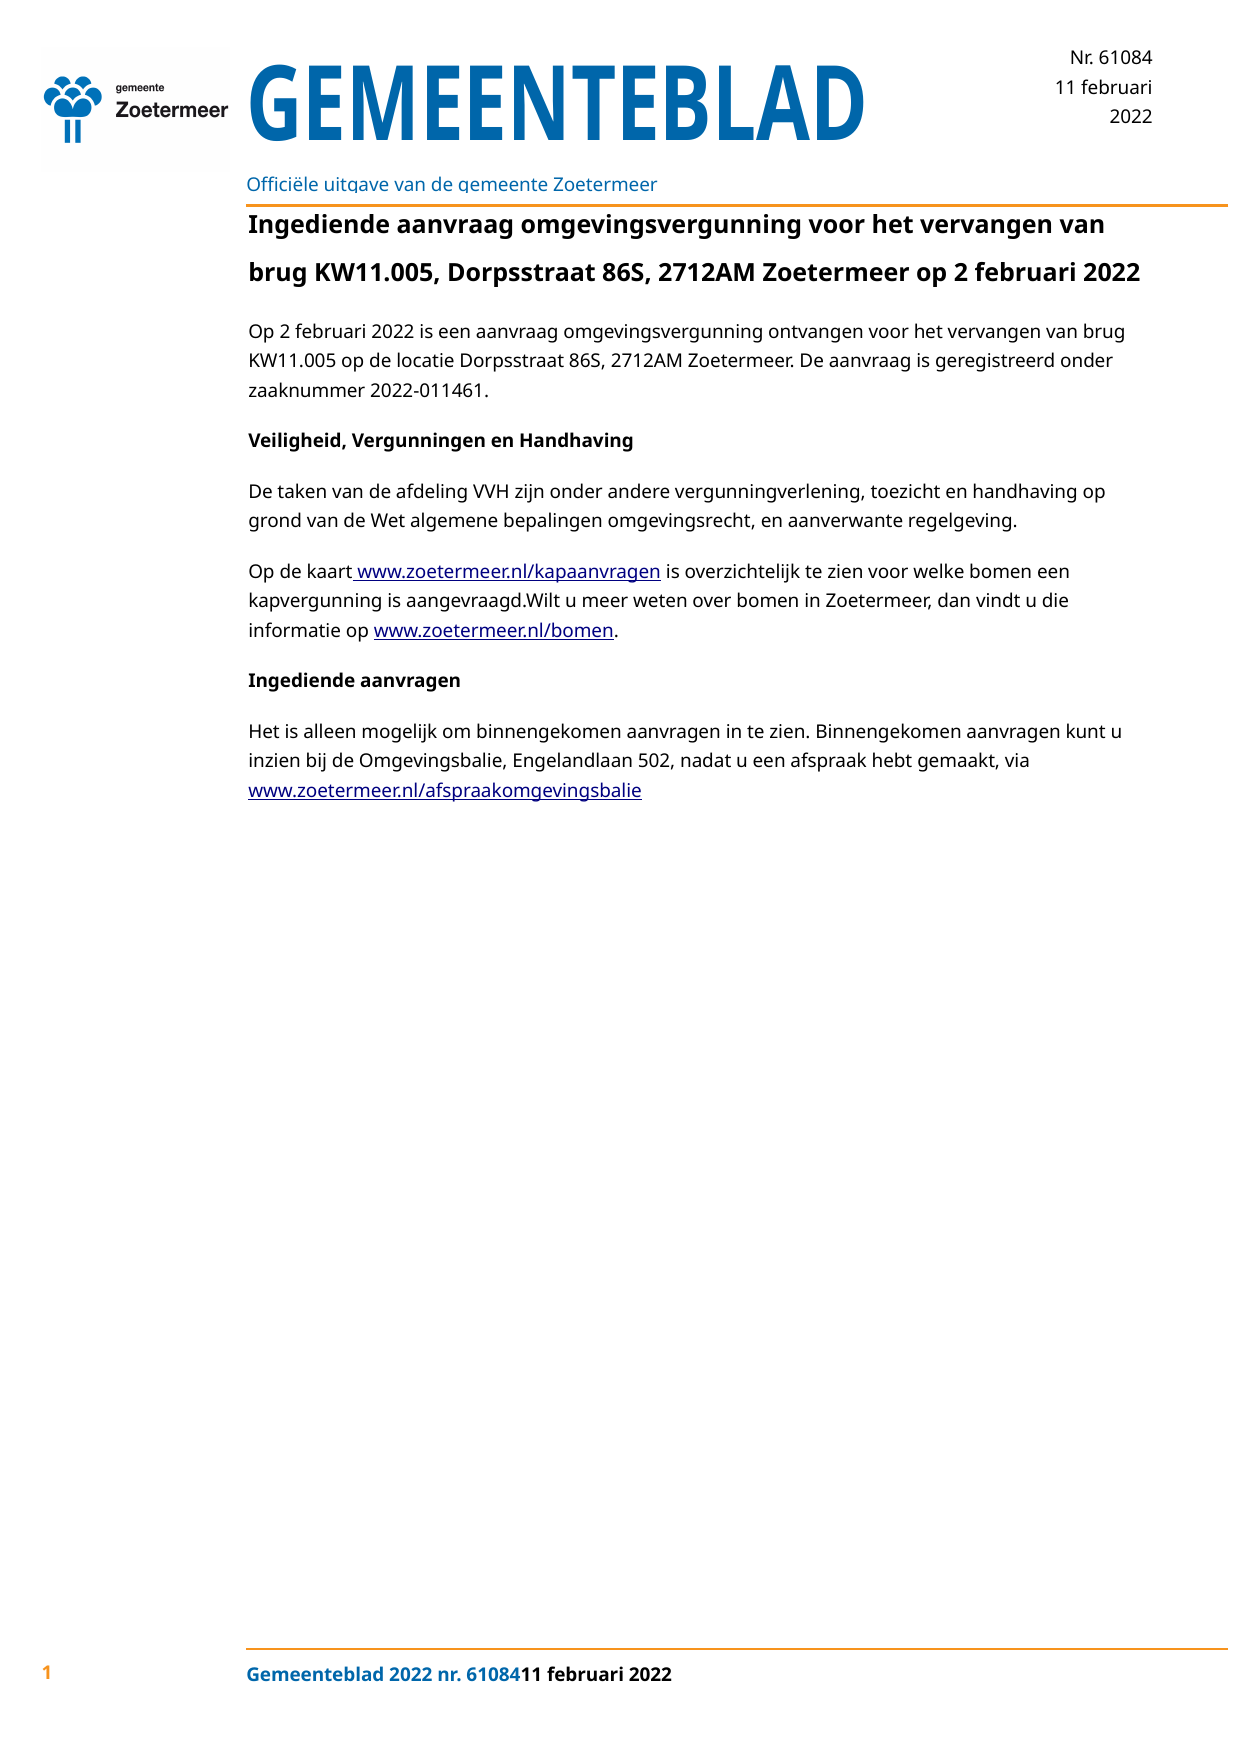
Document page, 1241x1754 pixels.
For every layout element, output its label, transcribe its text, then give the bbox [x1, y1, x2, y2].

text Op 2 februari 2022 is een aanvraag omgevingsvergunning ontvangen voor het vervangen van brug KW11.005 op de locatie Dorpsstraat 86S, 2712AM Zoetermeer. De aanvraag is geregistreerd onder zaaknummer 2022-011461. [248, 318, 1152, 403]
text Ingediende aanvragen [248, 667, 1152, 693]
text Het is alleen mogelijk om binnengekomen aanvragen in te zien. Binnengekomen aanvragen kunt u inzien bij de Omgevingsbalie, Engelandlaan 502, nadat u een afspraak hebt gemaakt, via www.zoetermeer.nl/afspraakomgevingsbalie [248, 718, 1152, 803]
text Veiligheid, Vergunningen en Handhaving [248, 427, 1152, 453]
picture [41, 47, 231, 172]
text De taken van de afdeling VVH zijn onder andere vergunningverlening, toezicht en handhaving op grond van de Wet algemene bepalingen omgevingsrecht, en aanverwante regelgeving. [248, 478, 1152, 533]
text Op de kaart www.zoetermeer.nl/kapaanvragen is overzichtelijk te zien voor welke bomen een kapvergunning is aangevraagd.Wilt u meer weten over bomen in Zoetermeer, dan vindt u die informatie op www.zoetermeer.nl/bomen. [248, 558, 1152, 643]
text Ingediende aanvraag omgevingsvergunning voor het vervangen van brug KW11.005, Dorpsstraat 86S, 2712AM Zoetermeer op 2 februari 2022 [248, 207, 1152, 288]
